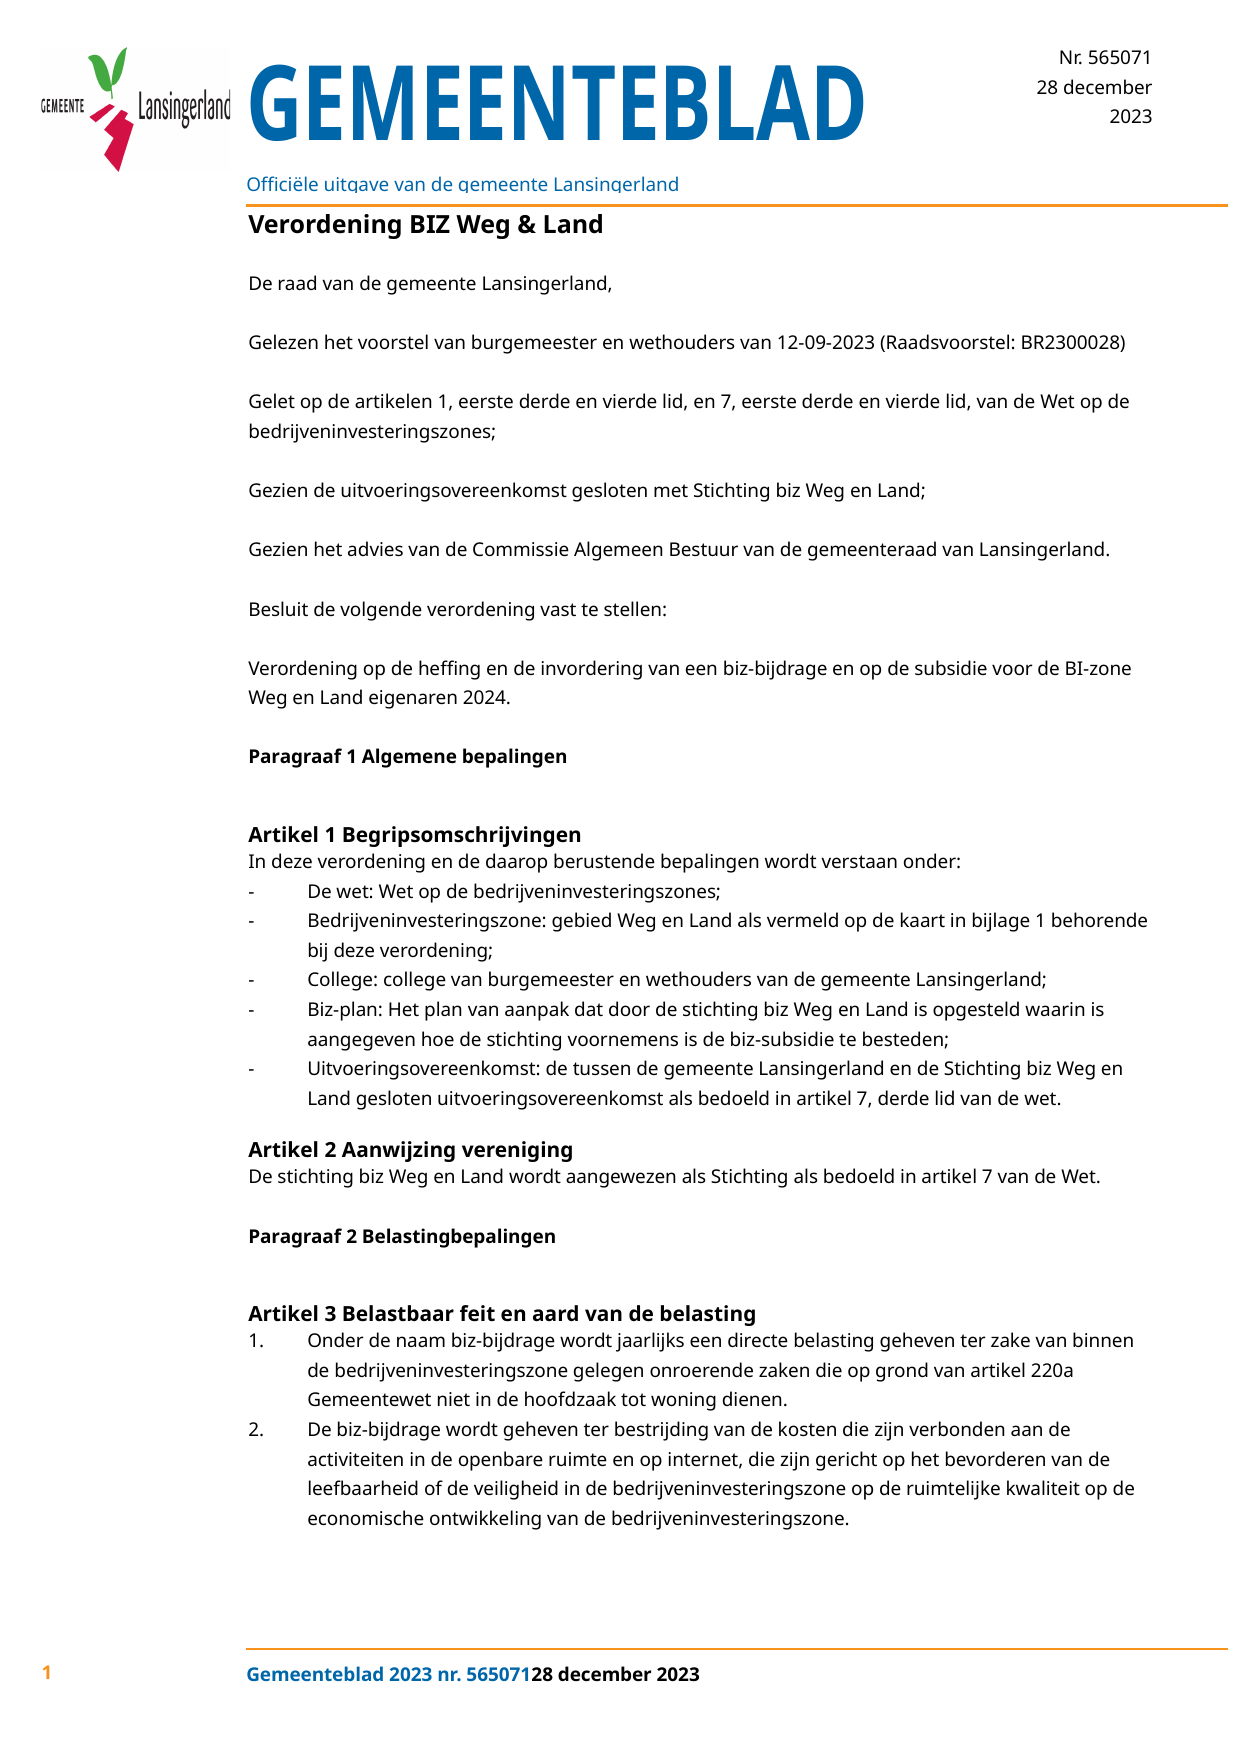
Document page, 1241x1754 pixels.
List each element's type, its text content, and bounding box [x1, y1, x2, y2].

text Gelezen het voorstel van burgemeester en wethouders van 12-09-2023 (Raadsvoorstel: BR2300028) [248, 329, 1152, 355]
picture [41, 47, 231, 172]
text Verordening op de heffing en de invordering van een biz-bijdrage en op de subsidie voor de BI-zone Weg en Land eigenaren 2024. [248, 655, 1152, 710]
list College: college van burgemeester en wethouders van de gemeente Lansingerland; [248, 967, 1152, 992]
list De wet: Wet op de bedrijveninvesteringszones; [248, 878, 1152, 903]
list De biz-bijdrage wordt geheven ter bestrijding van de kosten die zijn verbonden aan de activiteiten in de openbare ruimte en op internet, die zijn gericht op het bevorderen van de leefbaarheid of de veiligheid in de bedrijveninvesteringszone op de ruimtelijke kwaliteit op de economische ontwikkeling van de bedrijveninvesteringszone. [248, 1416, 1152, 1531]
list Biz-plan: Het plan van aanpak dat door de stichting biz Weg en Land is opgesteld waarin is aangegeven hoe de stichting voornemens is de biz-subsidie te besteden; [248, 996, 1152, 1051]
text Paragraaf 1 Algemene bepalingen [248, 744, 1152, 769]
list Onder de naam biz-bijdrage wordt jaarlijks een directe belasting geheven ter zake van binnen de bedrijveninvesteringszone gelegen onroerende zaken die op grond van artikel 220a Gemeentewet niet in de hoofdzaak tot woning dienen. [248, 1327, 1152, 1412]
text Gezien het advies van de Commissie Algemeen Bestuur van de gemeenteraad van Lansingerland. [248, 537, 1152, 562]
list Bedrijveninvesteringszone: gebied Weg en Land als vermeld op de kaart in bijlage 1 behorende bij deze verordening; [248, 907, 1152, 963]
list Uitvoeringsovereenkomst: de tussen de gemeente Lansingerland en de Stichting biz Weg en Land gesloten uitvoeringsovereenkomst als bedoeld in artikel 7, derde lid van de wet. [248, 1055, 1152, 1111]
text Artikel 3 Belastbaar feit en aard van de belasting [248, 1299, 1152, 1327]
text Gezien de uitvoeringsovereenkomst gesloten met Stichting biz Weg en Land; [248, 477, 1152, 503]
text Artikel 2 Aanwijzing vereniging [248, 1135, 1152, 1164]
text In deze verordening en de daarop berustende bepalingen wordt verstaan onder: [248, 848, 1152, 874]
text Paragraaf 2 Belastingbepalingen [248, 1223, 1152, 1249]
text Artikel 1 Begripsomschrijvingen [248, 820, 1152, 848]
text De raad van de gemeente Lansingerland, [248, 270, 1152, 296]
text De stichting biz Weg en Land wordt aangewezen als Stichting als bedoeld in artikel 7 van de Wet. [248, 1164, 1152, 1189]
text Besluit de volgende verordening vast te stellen: [248, 596, 1152, 621]
text Gelet op de artikelen 1, eerste derde en vierde lid, en 7, eerste derde en vierde lid, van de Wet op de bedrijveninvesteringszones; [248, 389, 1152, 444]
text Verordening BIZ Weg & Land [248, 207, 1152, 241]
